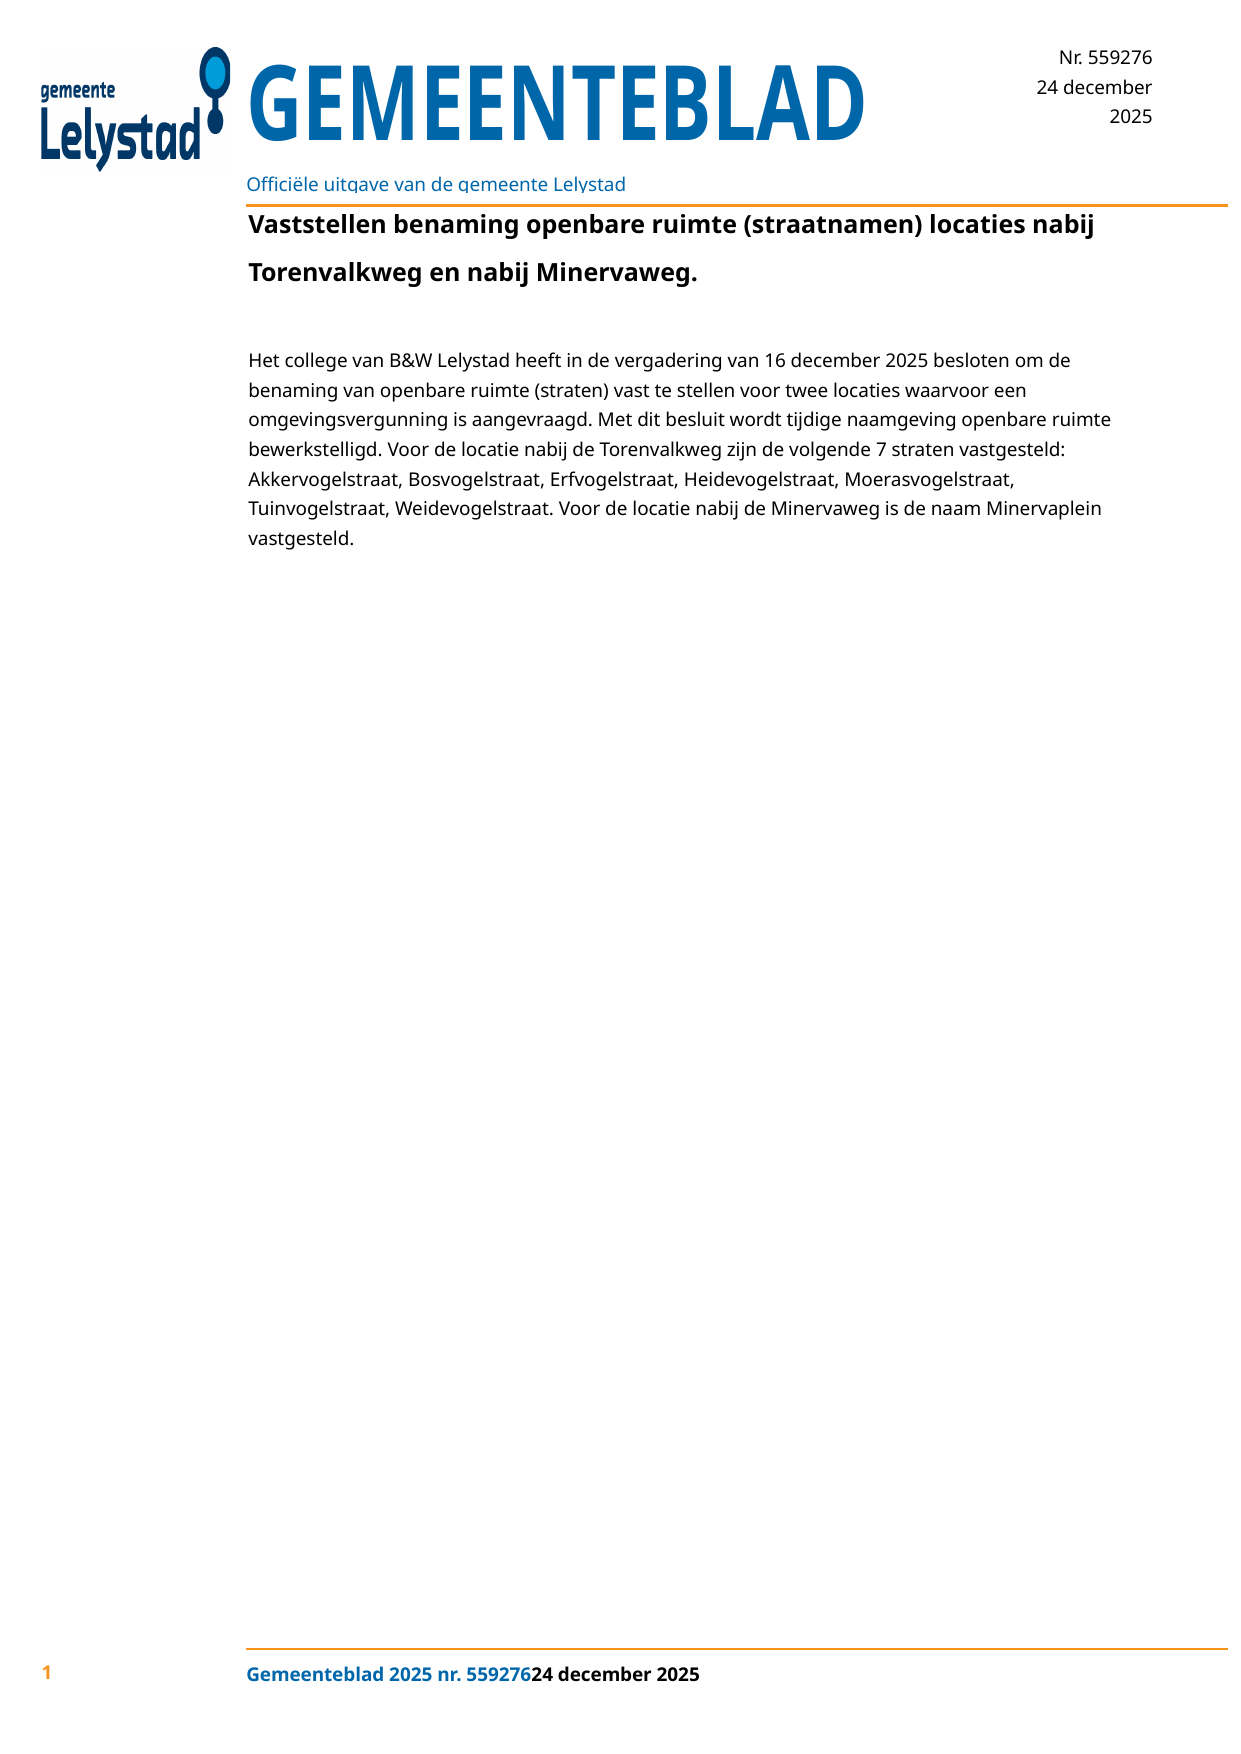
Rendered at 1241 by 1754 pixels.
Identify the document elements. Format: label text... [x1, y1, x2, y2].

text Het college van B&W Lelystad heeft in de vergadering van 16 december 2025 besloten om de benaming van openbare ruimte (straten) vast te stellen voor twee locaties waarvoor een omgevingsvergunning is aangevraagd. Met dit besluit wordt tijdige naamgeving openbare ruimte bewerkstelligd. Voor de locatie nabij de Torenvalkweg zijn de volgende 7 straten vastgesteld: Akkervogelstraat, Bosvogelstraat, Erfvogelstraat, Heidevogelstraat, Moerasvogelstraat, Tuinvogelstraat, Weidevogelstraat. Voor de locatie nabij de Minervaweg is de naam Minervaplein vastgesteld. [248, 347, 1152, 551]
text Vaststellen benaming openbare ruimte (straatnamen) locaties nabij Torenvalkweg en nabij Minervaweg. [248, 207, 1152, 288]
picture [41, 47, 231, 172]
